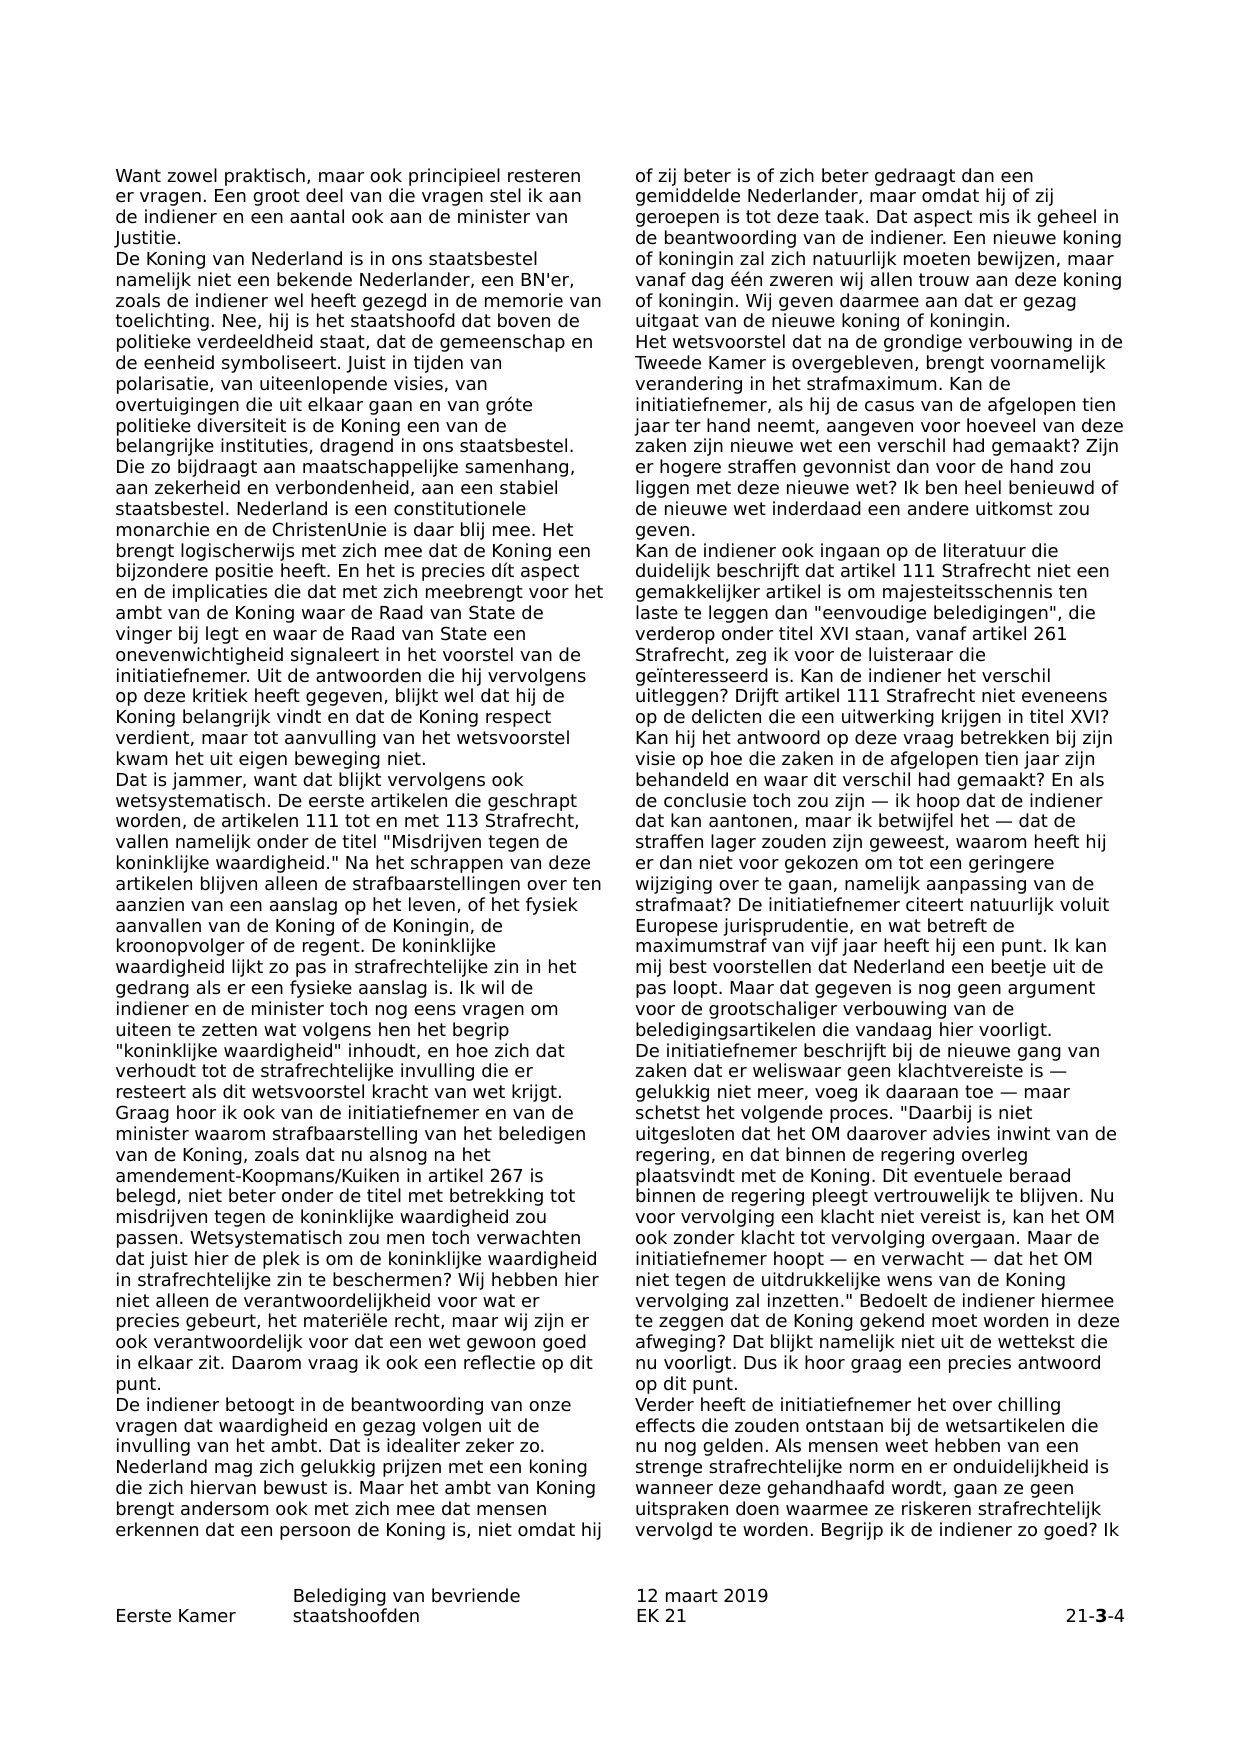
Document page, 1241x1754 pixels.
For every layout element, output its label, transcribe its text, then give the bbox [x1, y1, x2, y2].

text De Koning van Nederland is in ons staatsbestel namelijk niet een bekende Nederlander, een BN'er, zoals de indiener wel heeft gezegd in de memorie van toelichting. Nee, hij is het staatshoofd dat boven de politieke verdeeldheid staat, dat de gemeenschap en de eenheid symboliseert. Juist in tijden van polarisatie, van uiteenlopende visies, van overtuigingen die uit elkaar gaan en van gróte politieke diversiteit is de Koning een van de belangrijke instituties, dragend in ons staatsbestel. Die zo bijdraagt aan maatschappelijke samenhang, aan zekerheid en verbondenheid, aan een stabiel staatsbestel. Nederland is een constitutionele monarchie en de ChristenUnie is daar blij mee. Het brengt logischerwijs met zich mee dat de Koning een bijzondere positie heeft. En het is precies dít aspect en de implicaties die dat met zich meebrengt voor het ambt van de Koning waar de Raad van State de vinger bij legt en waar de Raad van State een onevenwichtigheid signaleert in het voorstel van de initiatiefnemer. Uit de antwoorden die hij vervolgens op deze kritiek heeft gegeven, blijkt wel dat hij de Koning belangrijk vindt en dat de Koning respect verdient, maar tot aanvulling van het wetsvoorstel kwam het uit eigen beweging niet. [115, 249, 605, 769]
text of zij beter is of zich beter gedraagt dan een gemiddelde Nederlander, maar omdat hij of zij geroepen is tot deze taak. Dat aspect mis ik geheel in de beantwoording van de indiener. Een nieuwe koning of koningin zal zich natuurlijk moeten bewijzen, maar vanaf dag één zweren wij allen trouw aan deze koning of koningin. Wij geven daarmee aan dat er gezag uitgaat van de nieuwe koning of koningin. [635, 165, 1125, 332]
text Het wetsvoorstel dat na de grondige verbouwing in de Tweede Kamer is overgebleven, brengt voornamelijk verandering in het strafmaximum. Kan de initiatiefnemer, als hij de casus van de afgelopen tien jaar ter hand neemt, aangeven voor hoeveel van deze zaken zijn nieuwe wet een verschil had gemaakt? Zijn er hogere straffen gevonnist dan voor de hand zou liggen met deze nieuwe wet? Ik ben heel benieuwd of de nieuwe wet inderdaad een andere uitkomst zou geven. [635, 332, 1125, 540]
text De indiener betoogt in de beantwoording van onze vragen dat waardigheid en gezag volgen uit de invulling van het ambt. Dat is idealiter zeker zo. Nederland mag zich gelukkig prijzen met een koning die zich hiervan bewust is. Maar het ambt van Koning brengt andersom ook met zich mee dat mensen erkennen dat een persoon de Koning is, niet omdat hij [115, 1394, 605, 1540]
text Kan de indiener ook ingaan op de literatuur die duidelijk beschrijft dat artikel 111 Strafrecht niet een gemakkelijker artikel is om majesteitsschennis ten laste te leggen dan "eenvoudige beledigingen", die verderop onder titel XVI staan, vanaf artikel 261 Strafrecht, zeg ik voor de luisteraar die geïnteresseerd is. Kan de indiener het verschil uitleggen? Drijft artikel 111 Strafrecht niet eveneens op de delicten die een uitwerking krijgen in titel XVI? Kan hij het antwoord op deze vraag betrekken bij zijn visie op hoe die zaken in de afgelopen tien jaar zijn behandeld en waar dit verschil had gemaakt? En als de conclusie toch zou zijn — ik hoop dat de indiener dat kan aantonen, maar ik betwijfel het — dat de straffen lager zouden zijn geweest, waarom heeft hij er dan niet voor gekozen om tot een geringere wijziging over te gaan, namelijk aanpassing van de strafmaat? De initiatiefnemer citeert natuurlijk voluit Europese jurisprudentie, en wat betreft de maximumstraf van vijf jaar heeft hij een punt. Ik kan mij best voorstellen dat Nederland een beetje uit de pas loopt. Maar dat gegeven is nog geen argument voor de grootschaliger verbouwing van de beledigingsartikelen die vandaag hier voorligt. [635, 540, 1125, 1040]
text Verder heeft de initiatiefnemer het over chilling effects die zouden ontstaan bij de wetsartikelen die nu nog gelden. Als mensen weet hebben van een strenge strafrechtelijke norm en er onduidelijkheid is wanneer deze gehandhaafd wordt, gaan ze geen uitspraken doen waarmee ze riskeren strafrechtelijk vervolgd te worden. Begrijp ik de indiener zo goed? Ik [635, 1394, 1125, 1540]
text De initiatiefnemer beschrijft bij de nieuwe gang van zaken dat er weliswaar geen klachtvereiste is — gelukkig niet meer, voeg ik daaraan toe — maar schetst het volgende proces. "Daarbij is niet uitgesloten dat het OM daarover advies inwint van de regering, en dat binnen de regering overleg plaatsvindt met de Koning. Dit eventuele beraad binnen de regering pleegt vertrouwelijk te blijven. Nu voor vervolging een klacht niet vereist is, kan het OM ook zonder klacht tot vervolging overgaan. Maar de initiatiefnemer hoopt — en verwacht — dat het OM niet tegen de uitdrukkelijke wens van de Koning vervolging zal inzetten." Bedoelt de indiener hiermee te zeggen dat de Koning gekend moet worden in deze afweging? Dat blijkt namelijk niet uit de wettekst die nu voorligt. Dus ik hoor graag een precies antwoord op dit punt. [635, 1040, 1125, 1394]
text Want zowel praktisch, maar ook principieel resteren er vragen. Een groot deel van die vragen stel ik aan de indiener en een aantal ook aan de minister van Justitie. [115, 165, 605, 249]
text Dat is jammer, want dat blijkt vervolgens ook wetsystematisch. De eerste artikelen die geschrapt worden, de artikelen 111 tot en met 113 Strafrecht, vallen namelijk onder de titel "Misdrijven tegen de koninklijke waardigheid." Na het schrappen van deze artikelen blijven alleen de strafbaarstellingen over ten aanzien van een aanslag op het leven, of het fysiek aanvallen van de Koning of de Koningin, de kroonopvolger of de regent. De koninklijke waardigheid lijkt zo pas in strafrechtelijke zin in het gedrang als er een fysieke aanslag is. Ik wil de indiener en de minister toch nog eens vragen om uiteen te zetten wat volgens hen het begrip "koninklijke waardigheid" inhoudt, en hoe zich dat verhoudt tot de strafrechtelijke invulling die er resteert als dit wetsvoorstel kracht van wet krijgt. Graag hoor ik ook van de initiatiefnemer en van de minister waarom strafbaarstelling van het beledigen van de Koning, zoals dat nu alsnog na het amendement-Koopmans/Kuiken in artikel 267 is belegd, niet beter onder de titel met betrekking tot misdrijven tegen de koninklijke waardigheid zou passen. Wetsystematisch zou men toch verwachten dat juist hier de plek is om de koninklijke waardigheid in strafrechtelijke zin te beschermen? Wij hebben hier niet alleen de verantwoordelijkheid voor wat er precies gebeurt, het materiële recht, maar wij zijn er ook verantwoordelijk voor dat een wet gewoon goed in elkaar zit. Daarom vraag ik ook een reflectie op dit punt. [115, 769, 605, 1394]
